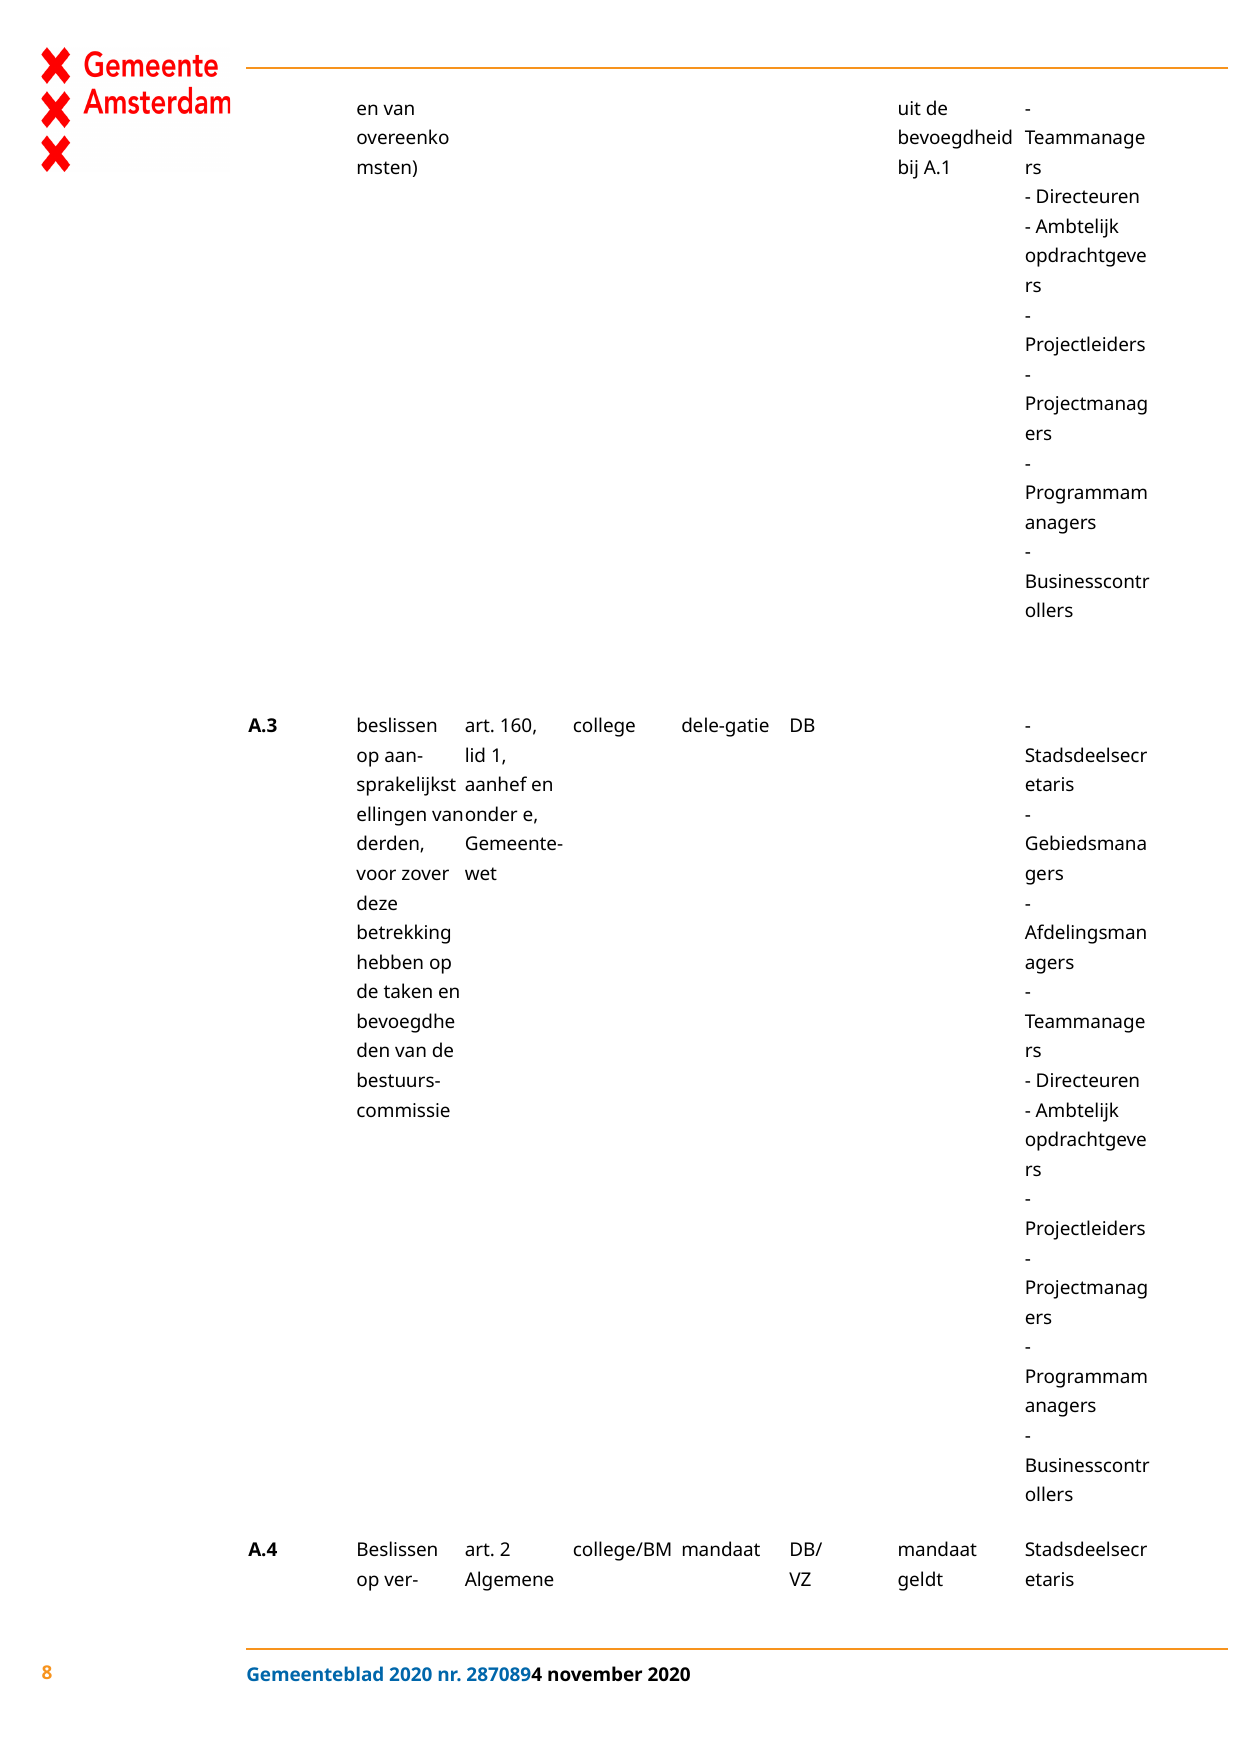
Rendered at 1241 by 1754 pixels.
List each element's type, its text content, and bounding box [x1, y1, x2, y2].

table_cell [898, 624, 1024, 1507]
picture [41, 47, 231, 172]
table_cell college [573, 624, 681, 1507]
table_cell [573, 95, 681, 623]
table_cell art. 2 Algemene [465, 1507, 573, 1592]
table_cell college/BM [573, 1507, 681, 1592]
table_cell [789, 95, 897, 623]
table_cell beslissen op aan-sprakelijkstellingen van derden, voor zover deze betrekking hebben op de taken en bevoegdheden van de bestuurs-commissie [356, 624, 464, 1507]
table_cell uit de bevoegdheid bij A.1 [898, 95, 1024, 623]
table_cell dele-gatie [681, 624, 789, 1507]
table_cell A.3 [248, 624, 356, 1507]
table_cell Stadsdeelsecretaris [1025, 1507, 1152, 1592]
table_cell DB/ VZ [789, 1507, 897, 1592]
table_cell - Teammanagers - Directeuren - Ambtelijk opdrachtgevers - Projectleiders - Projectmanagers - Programmamanagers - Businesscontrollers [1025, 95, 1152, 623]
table_cell mandaat geldt [898, 1507, 1024, 1592]
table_cell en van overeenkomsten) [356, 95, 464, 623]
table_cell DB [789, 624, 897, 1507]
table_cell [248, 95, 356, 623]
table_cell A.4 [248, 1507, 356, 1592]
table_cell mandaat [681, 1507, 789, 1592]
table_cell Beslissen op ver- [356, 1507, 464, 1592]
table_cell - Stadsdeelsecretaris - Gebiedsmanagers - Afdelingsmanagers - Teammanagers - Directeuren - Ambtelijk opdrachtgevers - Projectleiders - Projectmanagers - Programmamanagers - Businesscontrollers [1025, 624, 1152, 1507]
table_cell [465, 95, 573, 623]
table_cell art. 160, lid 1, aanhef en onder e, Gemeente-wet [465, 624, 573, 1507]
table_cell [681, 95, 789, 623]
